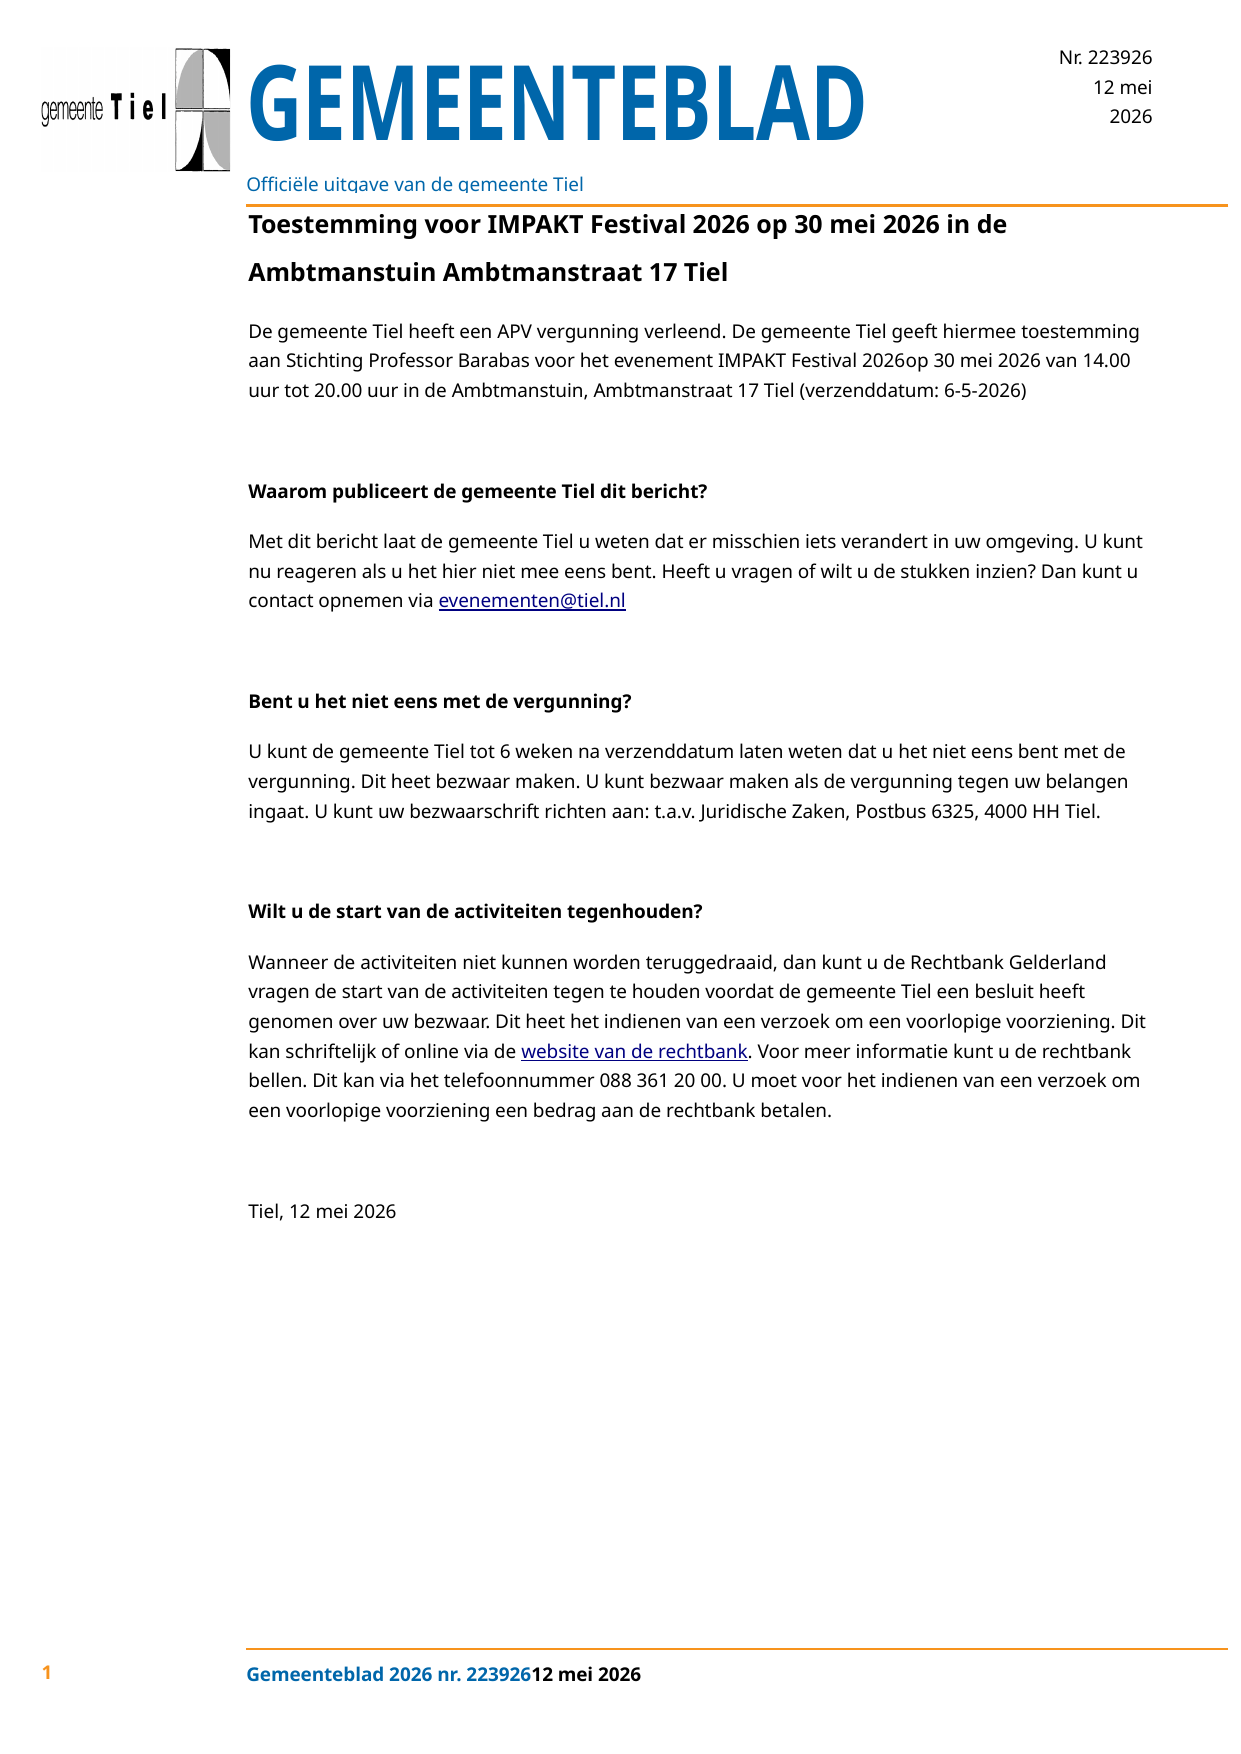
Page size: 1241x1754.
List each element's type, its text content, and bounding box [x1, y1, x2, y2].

picture [41, 47, 231, 172]
text De gemeente Tiel heeft een APV vergunning verleend. De gemeente Tiel geeft hiermee toestemming aan Stichting Professor Barabas voor het evenement IMPAKT Festival 2026op 30 mei 2026 van 14.00 uur tot 20.00 uur in de Ambtmanstuin, Ambtmanstraat 17 Tiel (verzenddatum: 6-5-2026) [248, 318, 1152, 403]
text Wilt u de start van de activiteiten tegenhouden? [248, 899, 1152, 924]
text Waarom publiceert de gemeente Tiel dit bericht? [248, 478, 1152, 504]
text Wanneer de activiteiten niet kunnen worden teruggedraaid, dan kunt u de Rechtbank Gelderland vragen de start van de activiteiten tegen te houden voordat de gemeente Tiel een besluit heeft genomen over uw bezwaar. Dit heet het indienen van een verzoek om een voorlopige voorziening. Dit kan schriftelijk of online via de website van de rechtbank. Voor meer informatie kunt u de rechtbank bellen. Dit kan via het telefoonnummer 088 361 20 00. U moet voor het indienen van een verzoek om een voorlopige voorziening een bedrag aan de rechtbank betalen. [248, 949, 1152, 1123]
text U kunt de gemeente Tiel tot 6 weken na verzenddatum laten weten dat u het niet eens bent met de vergunning. Dit heet bezwaar maken. U kunt bezwaar maken als de vergunning tegen uw belangen ingaat. U kunt uw bezwaarschrift richten aan: t.a.v. Juridische Zaken, Postbus 6325, 4000 HH Tiel. [248, 739, 1152, 824]
text Tiel, 12 mei 2026 [248, 1198, 1152, 1224]
text Met dit bericht laat de gemeente Tiel u weten dat er misschien iets verandert in uw omgeving. U kunt nu reageren als u het hier niet mee eens bent. Heeft u vragen of wilt u de stukken inzien? Dan kunt u contact opnemen via evenementen@tiel.nl [248, 528, 1152, 613]
text Toestemming voor IMPAKT Festival 2026 op 30 mei 2026 in de Ambtmanstuin Ambtmanstraat 17 Tiel [248, 207, 1152, 288]
text Bent u het niet eens met de vergunning? [248, 688, 1152, 714]
